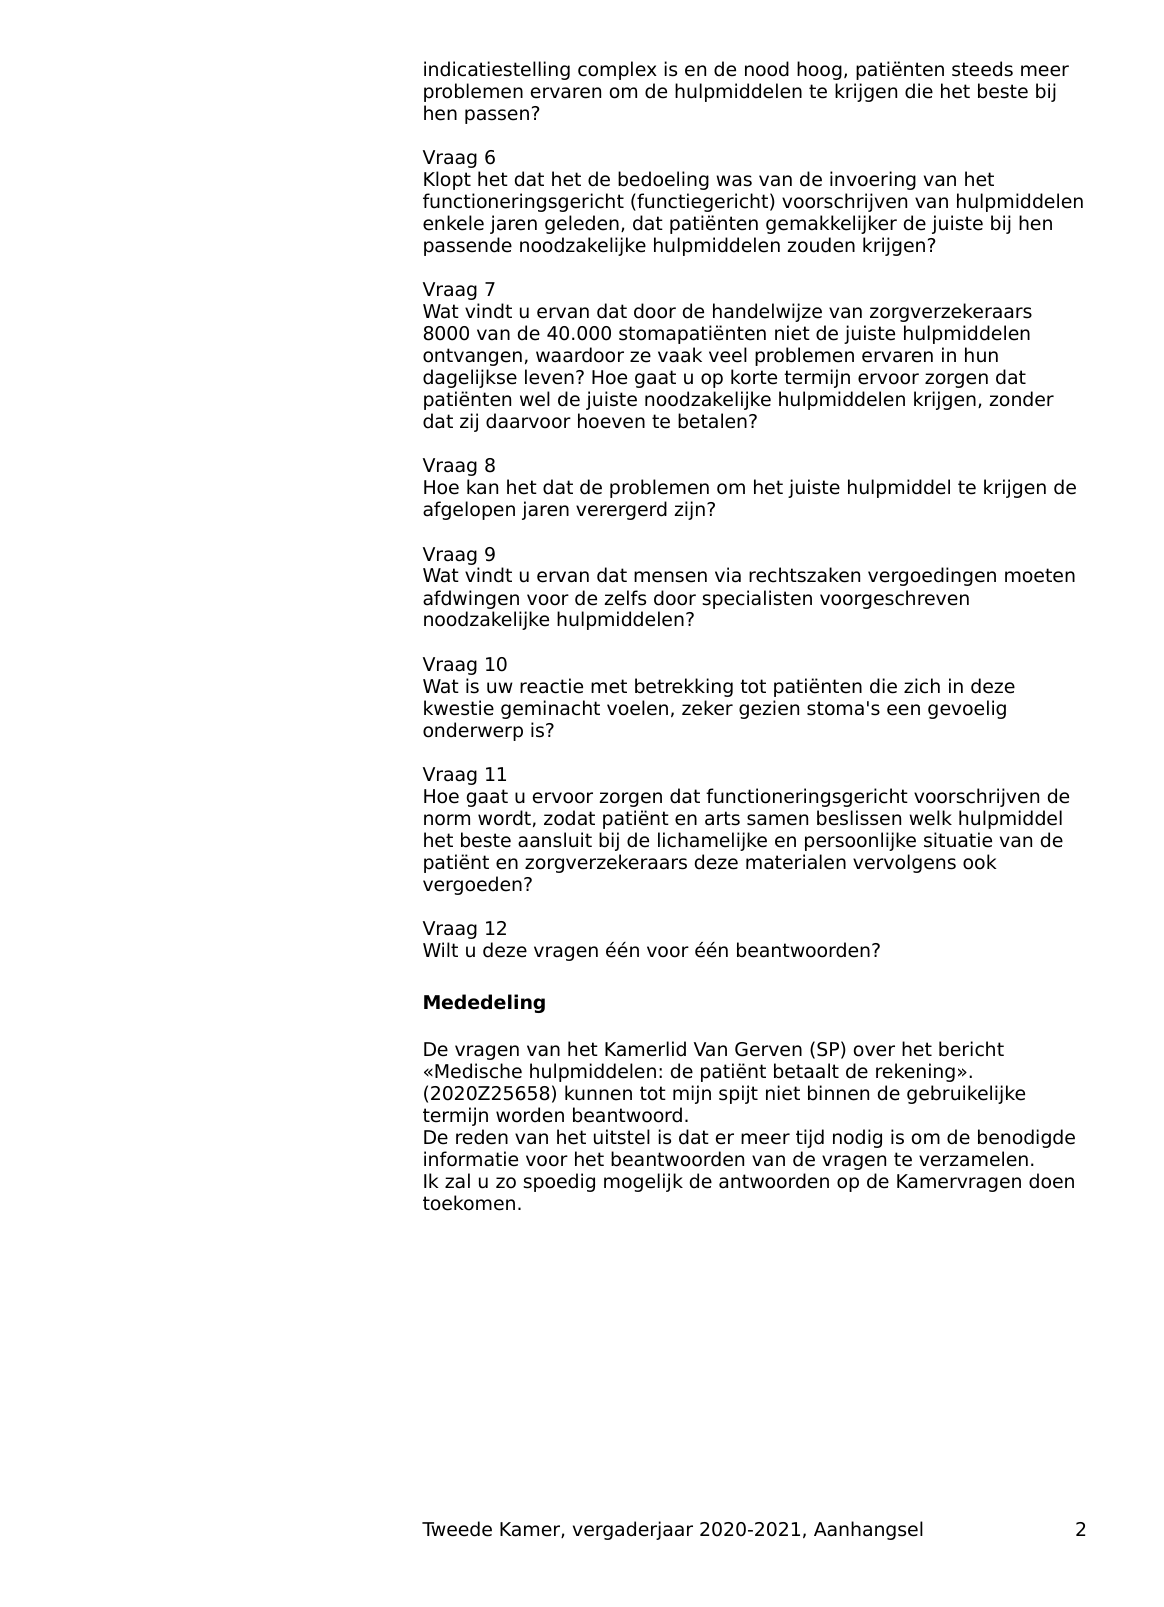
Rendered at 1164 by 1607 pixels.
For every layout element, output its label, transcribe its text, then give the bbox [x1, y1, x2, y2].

subtitle Mededeling [422, 992, 1087, 1014]
text Vraag 11 [422, 764, 1087, 786]
text De vragen van het Kamerlid Van Gerven (SP) over het bericht «Medische hulpmiddelen: de patiënt betaalt de rekening». (2020Z25658) kunnen tot mijn spijt niet binnen de gebruikelijke termijn worden beantwoord. [422, 1039, 1087, 1127]
text indicatiestelling complex is en de nood hoog, patiënten steeds meer problemen ervaren om de hulpmiddelen te krijgen die het beste bij hen passen? [422, 59, 1087, 125]
text Wat vindt u ervan dat mensen via rechtszaken vergoedingen moeten afdwingen voor de zelfs door specialisten voorgeschreven noodzakelijke hulpmiddelen? [422, 565, 1087, 631]
text Hoe gaat u ervoor zorgen dat functioneringsgericht voorschrijven de norm wordt, zodat patiënt en arts samen beslissen welk hulpmiddel het beste aansluit bij de lichamelijke en persoonlijke situatie van de patiënt en zorgverzekeraars deze materialen vervolgens ook vergoeden? [422, 786, 1087, 896]
text Vraag 12 [422, 918, 1087, 940]
text Ik zal u zo spoedig mogelijk de antwoorden op de Kamervragen doen toekomen. [422, 1171, 1087, 1214]
text Hoe kan het dat de problemen om het juiste hulpmiddel te krijgen de afgelopen jaren verergerd zijn? [422, 477, 1087, 521]
text De reden van het uitstel is dat er meer tijd nodig is om de benodigde informatie voor het beantwoorden van de vragen te verzamelen. [422, 1127, 1087, 1171]
text Klopt het dat het de bedoeling was van de invoering van het functioneringsgericht (functiegericht) voorschrijven van hulpmiddelen enkele jaren geleden, dat patiënten gemakkelijker de juiste bij hen passende noodzakelijke hulpmiddelen zouden krijgen? [422, 169, 1087, 257]
text Wilt u deze vragen één voor één beantwoorden? [422, 940, 1087, 962]
text Vraag 6 [422, 147, 1087, 169]
text Vraag 7 [422, 279, 1087, 301]
text Vraag 9 [422, 543, 1087, 565]
text Vraag 8 [422, 455, 1087, 477]
text Vraag 10 [422, 653, 1087, 676]
text Wat vindt u ervan dat door de handelwijze van zorgverzekeraars 8000 van de 40.000 stomapatiënten niet de juiste hulpmiddelen ontvangen, waardoor ze vaak veel problemen ervaren in hun dagelijkse leven? Hoe gaat u op korte termijn ervoor zorgen dat patiënten wel de juiste noodzakelijke hulpmiddelen krijgen, zonder dat zij daarvoor hoeven te betalen? [422, 301, 1087, 433]
text Wat is uw reactie met betrekking tot patiënten die zich in deze kwestie geminacht voelen, zeker gezien stoma's een gevoelig onderwerp is? [422, 676, 1087, 741]
